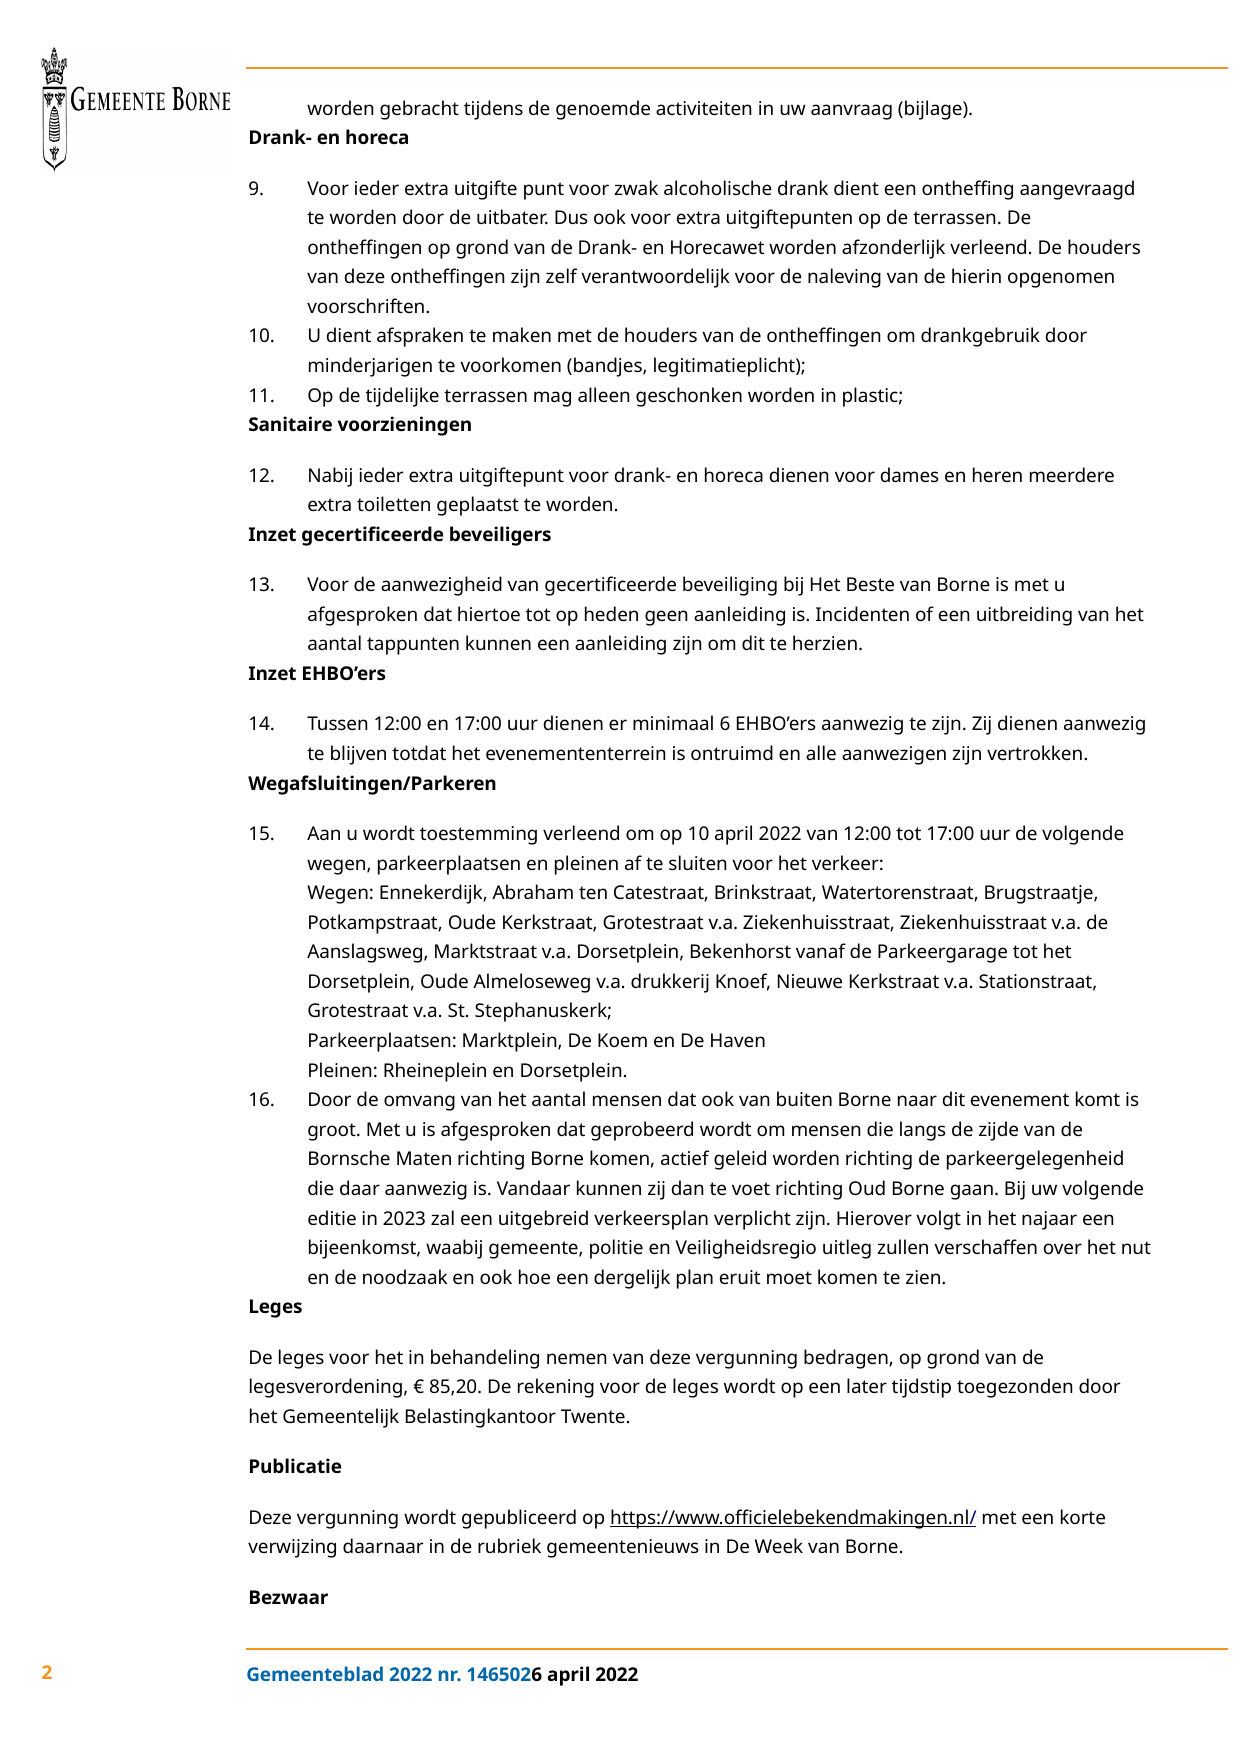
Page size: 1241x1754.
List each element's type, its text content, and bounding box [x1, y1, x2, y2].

list Door de omvang van het aantal mensen dat ook van buiten Borne naar dit evenement komt is groot. Met u is afgesproken dat geprobeerd wordt om mensen die langs de zijde van de Bornsche Maten richting Borne komen, actief geleid worden richting de parkeergelegenheid die daar aanwezig is. Vandaar kunnen zij dan te voet richting Oud Borne gaan. Bij uw volgende editie in 2023 zal een uitgebreid verkeersplan verplicht zijn. Hierover volgt in het najaar een bijeenkomst, waabij gemeente, politie en Veiligheidsregio uitleg zullen verschaffen over het nut en de noodzaak en ook hoe een dergelijk plan eruit moet komen te zien. [248, 1086, 1152, 1290]
text Deze vergunning wordt gepubliceerd op https://www.officielebekendmakingen.nl/ met een korte verwijzing daarnaar in de rubriek gemeentenieuws in De Week van Borne. [248, 1504, 1152, 1559]
list Parkeerplaatsen: Marktplein, De Koem en De Haven [248, 1027, 1152, 1053]
list Voor ieder extra uitgifte punt voor zwak alcoholische drank dient een ontheffing aangevraagd te worden door de uitbater. Dus ook voor extra uitgiftepunten op de terrassen. De ontheffingen op grond van de Drank- en Horecawet worden afzonderlijk verleend. De houders van deze ontheffingen zijn zelf verantwoordelijk voor de naleving van de hierin opgenomen voorschriften. [248, 175, 1152, 319]
list U dient afspraken te maken met de houders van de ontheffingen om drankgebruik door minderjarigen te voorkomen (bandjes, legitimatieplicht); [248, 323, 1152, 378]
list Voor de aanwezigheid van gecertificeerde beveiliging bij Het Beste van Borne is met u afgesproken dat hiertoe tot op heden geen aanleiding is. Incidenten of een uitbreiding van het aantal tappunten kunnen een aanleiding zijn om dit te herzien. [248, 571, 1152, 656]
text Drank- en horeca [248, 124, 1152, 150]
text Inzet gecertificeerde beveiligers [248, 521, 1152, 547]
text Leges [248, 1293, 1152, 1319]
picture [41, 47, 231, 172]
list Aan u wordt toestemming verleend om op 10 april 2022 van 12:00 tot 17:00 uur de volgende wegen, parkeerplaatsen en pleinen af te sluiten voor het verkeer: [248, 820, 1152, 876]
list Pleinen: Rheineplein en Dorsetplein. [248, 1057, 1152, 1083]
text Bezwaar [248, 1584, 1152, 1610]
text Publicatie [248, 1453, 1152, 1479]
list worden gebracht tijdens de genoemde activiteiten in uw aanvraag (bijlage). [248, 95, 1152, 121]
list Wegen: Ennekerdijk, Abraham ten Catestraat, Brinkstraat, Watertorenstraat, Brugstraatje, Potkampstraat, Oude Kerkstraat, Grotestraat v.a. Ziekenhuisstraat, Ziekenhuisstraat v.a. de Aanslagsweg, Marktstraat v.a. Dorsetplein, Bekenhorst vanaf de Parkeergarage tot het Dorsetplein, Oude Almeloseweg v.a. drukkerij Knoef, Nieuwe Kerkstraat v.a. Stationstraat, Grotestraat v.a. St. Stephanuskerk; [248, 879, 1152, 1023]
text De leges voor het in behandeling nemen van deze vergunning bedragen, op grond van de legesverordening, € 85,20. De rekening voor de leges wordt op een later tijdstip toegezonden door het Gemeentelijk Belastingkantoor Twente. [248, 1344, 1152, 1429]
text Sanitaire voorzieningen [248, 411, 1152, 437]
list Op de tijdelijke terrassen mag alleen geschonken worden in plastic; [248, 382, 1152, 408]
list Nabij ieder extra uitgiftepunt voor drank- en horeca dienen voor dames en heren meerdere extra toiletten geplaatst te worden. [248, 462, 1152, 517]
list Tussen 12:00 en 17:00 uur dienen er minimaal 6 EHBO’ers aanwezig te zijn. Zij dienen aanwezig te blijven totdat het evenemententerrein is ontruimd en alle aanwezigen zijn vertrokken. [248, 711, 1152, 766]
text Wegafsluitingen/Parkeren [248, 770, 1152, 796]
text Inzet EHBO’ers [248, 660, 1152, 686]
